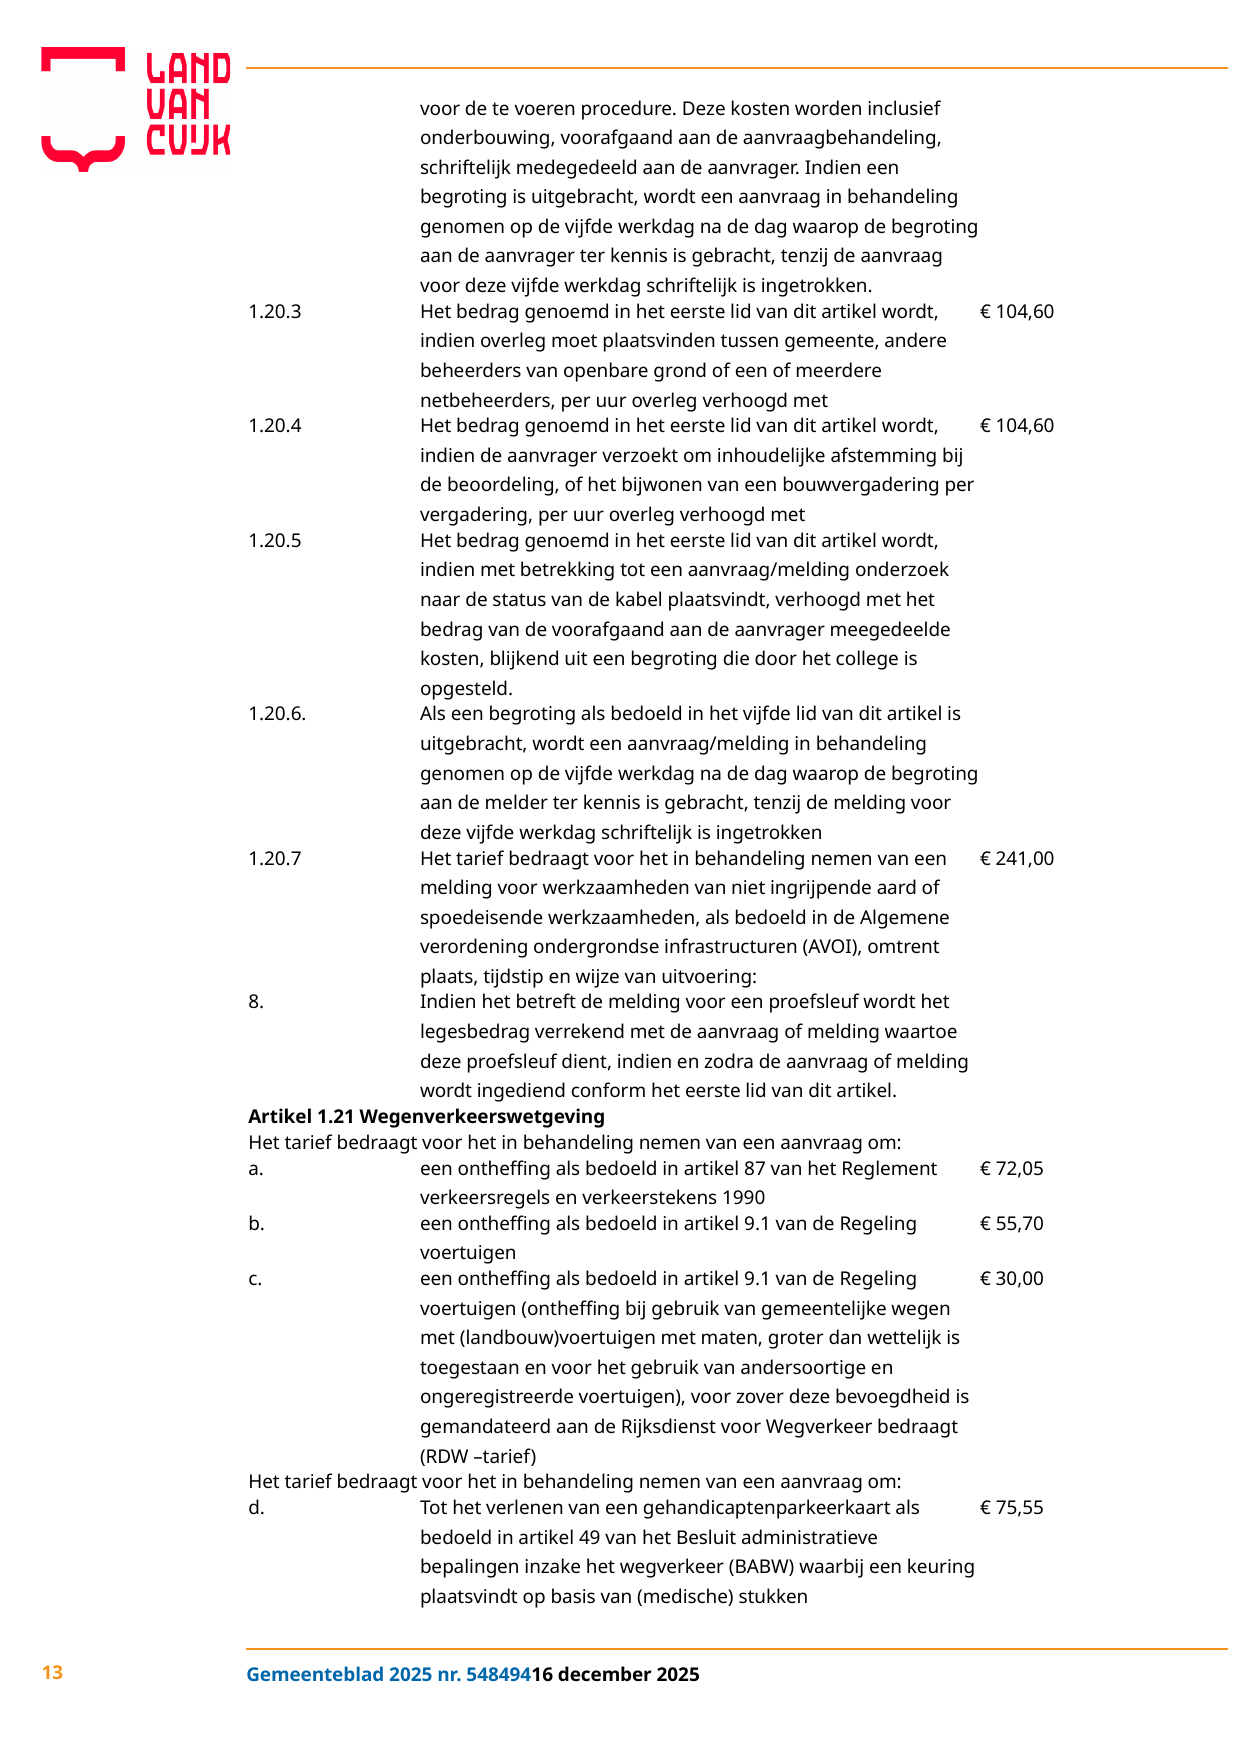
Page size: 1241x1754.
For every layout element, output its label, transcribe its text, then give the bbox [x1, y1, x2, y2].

table_cell Het tarief bedraagt voor het in behandeling nemen van een melding voor werkzaamheden van niet ingrijpende aard of spoedeisende werkzaamheden, als bedoeld in de Algemene verordening ondergrondse infrastructuren (AVOI), omtrent plaats, tijdstip en wijze van uitvoering: [420, 845, 980, 989]
table_cell [248, 95, 420, 298]
table_cell € 72,05 [980, 1155, 1152, 1210]
picture [41, 47, 231, 172]
table_cell b. [248, 1210, 420, 1265]
table_cell een ontheffing als bedoeld in artikel 9.1 van de Regeling voertuigen (ontheffing bij gebruik van gemeentelijke wegen met (landbouw)voertuigen met maten, groter dan wettelijk is toegestaan en voor het gebruik van andersoortige en ongeregistreerde voertuigen), voor zover deze bevoegdheid is gemandateerd aan de Rijksdienst voor Wegverkeer bedraagt (RDW –tarief) [420, 1265, 980, 1468]
table_cell Het tarief bedraagt voor het in behandeling nemen van een aanvraag om: [248, 1469, 980, 1494]
table_cell [980, 1103, 1152, 1129]
table_cell a. [248, 1155, 420, 1210]
table_cell 1.20.7 [248, 845, 420, 989]
table_cell 1.20.3 [248, 298, 420, 412]
table_cell voor de te voeren procedure. Deze kosten worden inclusief onderbouwing, voorafgaand aan de aanvraagbehandeling, schriftelijk medegedeeld aan de aanvrager. Indien een begroting is uitgebracht, wordt een aanvraag in behandeling genomen op de vijfde werkdag na de dag waarop de begroting aan de aanvrager ter kennis is gebracht, tenzij de aanvraag voor deze vijfde werkdag schriftelijk is ingetrokken. [420, 95, 980, 298]
table_cell d. [248, 1494, 420, 1609]
table_cell Het tarief bedraagt voor het in behandeling nemen van een aanvraag om: [248, 1129, 980, 1155]
table_cell [980, 989, 1152, 1103]
table_cell € 55,70 [980, 1210, 1152, 1265]
table_cell Tot het verlenen van een gehandicaptenparkeerkaart als bedoeld in artikel 49 van het Besluit administratieve bepalingen inzake het wegverkeer (BABW) waarbij een keuring plaatsvindt op basis van (medische) stukken [420, 1494, 980, 1609]
table_cell een ontheffing als bedoeld in artikel 87 van het Reglement verkeersregels en verkeerstekens 1990 [420, 1155, 980, 1210]
table_cell Indien het betreft de melding voor een proefsleuf wordt het legesbedrag verrekend met de aanvraag of melding waartoe deze proefsleuf dient, indien en zodra de aanvraag of melding wordt ingediend conform het eerste lid van dit artikel. [420, 989, 980, 1103]
table_cell 1.20.4 [248, 413, 420, 527]
table_cell 1.20.6. [248, 701, 420, 845]
table_cell € 104,60 [980, 413, 1152, 527]
table_cell 8. [248, 989, 420, 1103]
table_cell Het bedrag genoemd in het eerste lid van dit artikel wordt, indien met betrekking tot een aanvraag/melding onderzoek naar de status van de kabel plaatsvindt, verhoogd met het bedrag van de voorafgaand aan de aanvrager meegedeelde kosten, blijkend uit een begroting die door het college is opgesteld. [420, 527, 980, 701]
table_cell € 241,00 [980, 845, 1152, 989]
table_cell [980, 1129, 1152, 1155]
table_cell 1.20.5 [248, 527, 420, 701]
table_cell Als een begroting als bedoeld in het vijfde lid van dit artikel is uitgebracht, wordt een aanvraag/melding in behandeling genomen op de vijfde werkdag na de dag waarop de begroting aan de melder ter kennis is gebracht, tenzij de melding voor deze vijfde werkdag schriftelijk is ingetrokken [420, 701, 980, 845]
table_cell € 104,60 [980, 298, 1152, 412]
table_cell c. [248, 1265, 420, 1468]
table_cell [980, 1469, 1152, 1494]
table_cell € 75,55 [980, 1494, 1152, 1609]
table_cell [980, 95, 1152, 298]
table_cell een ontheffing als bedoeld in artikel 9.1 van de Regeling voertuigen [420, 1210, 980, 1265]
table_cell Het bedrag genoemd in het eerste lid van dit artikel wordt, indien de aanvrager verzoekt om inhoudelijke afstemming bij de beoordeling, of het bijwonen van een bouwvergadering per vergadering, per uur overleg verhoogd met [420, 413, 980, 527]
table_cell Artikel 1.21 Wegenverkeerswetgeving [248, 1103, 980, 1129]
table_cell Het bedrag genoemd in het eerste lid van dit artikel wordt, indien overleg moet plaatsvinden tussen gemeente, andere beheerders van openbare grond of een of meerdere netbeheerders, per uur overleg verhoogd met [420, 298, 980, 412]
table_cell [980, 527, 1152, 701]
table_cell [980, 701, 1152, 845]
table_cell € 30,00 [980, 1265, 1152, 1468]
